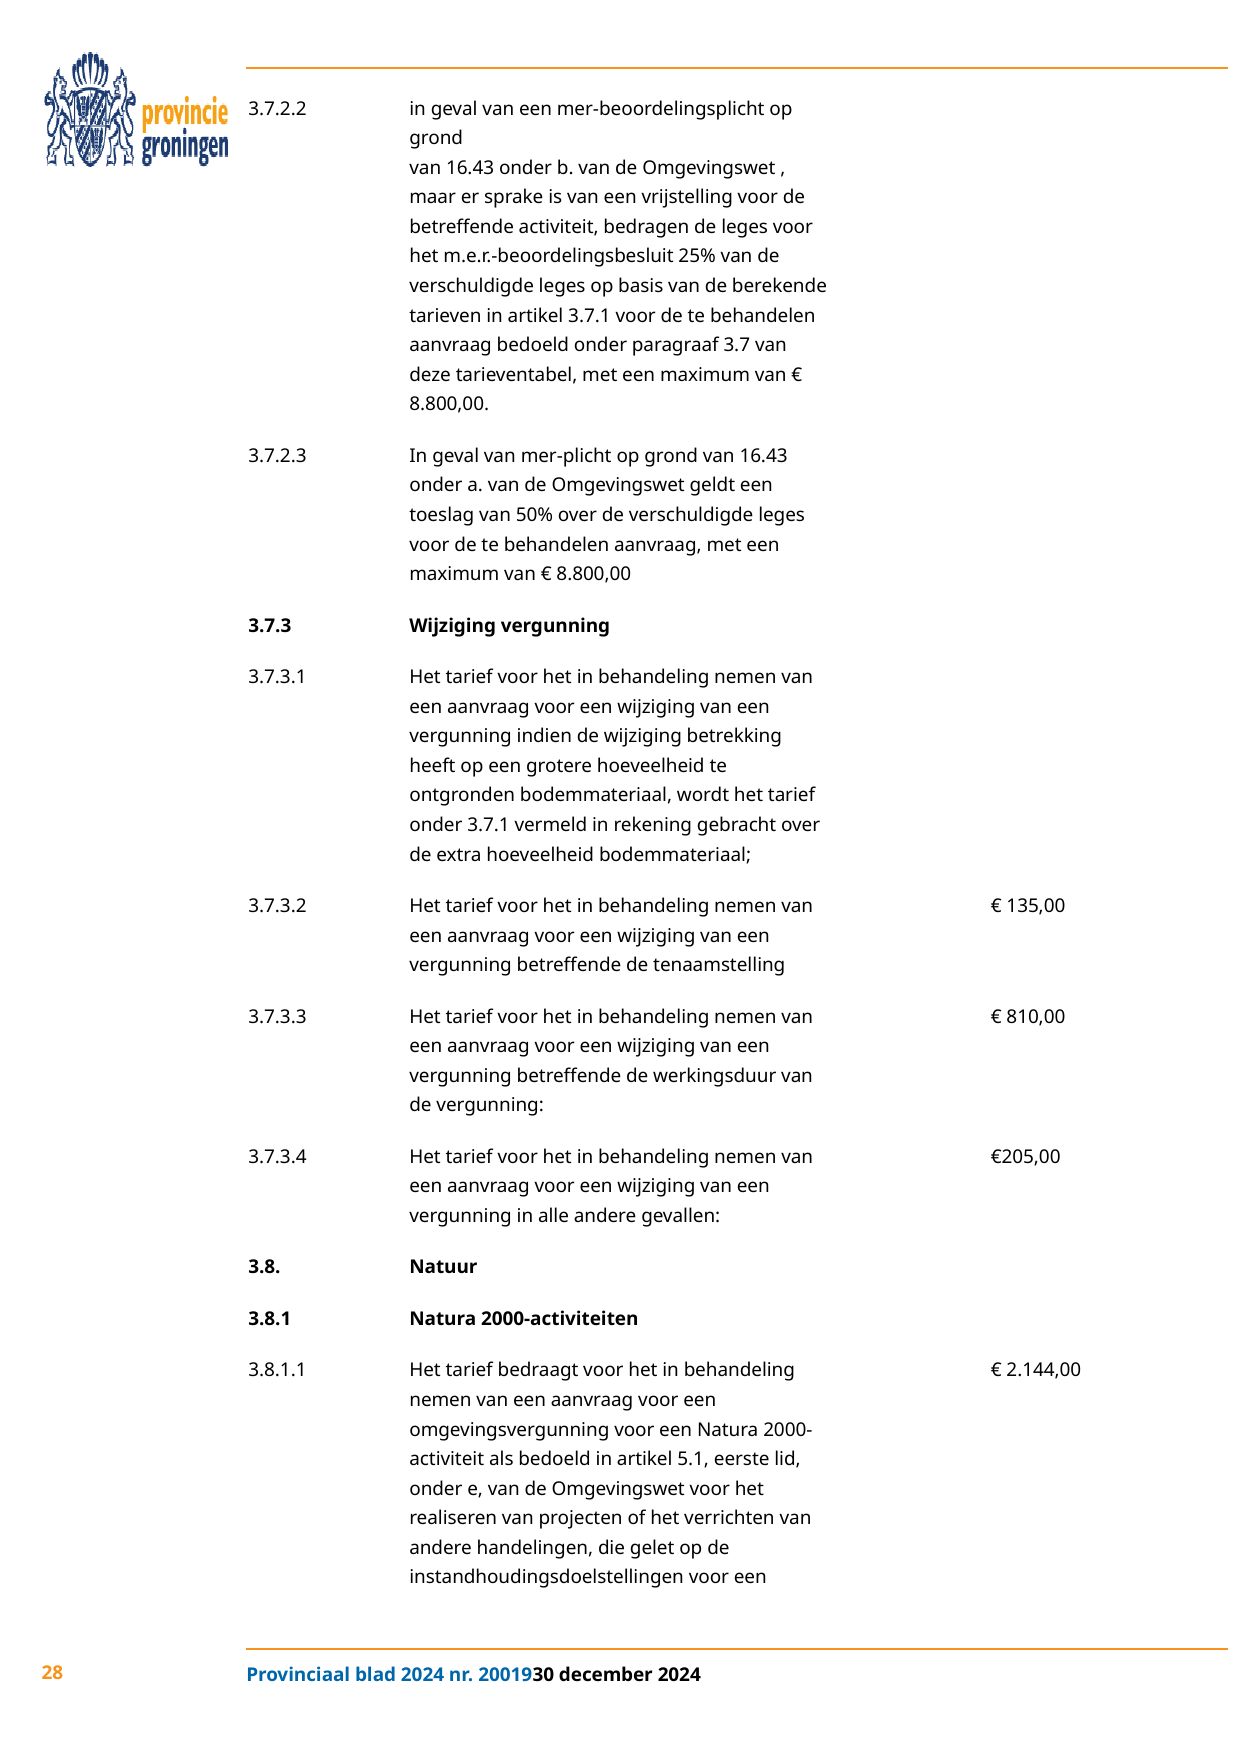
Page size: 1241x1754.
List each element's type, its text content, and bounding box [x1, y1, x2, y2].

table_cell 3.7.2.3 [248, 442, 409, 586]
table_cell [829, 95, 991, 416]
table_cell [991, 1331, 1152, 1357]
table_cell [991, 612, 1152, 638]
table_cell [991, 586, 1152, 612]
table_cell [991, 1305, 1152, 1331]
table_cell In geval van mer-plicht op grond van 16.43 onder a. van de Omgevingswet geldt een toeslag van 50% over de verschuldigde leges voor de te behandelen aanvraag, met een maximum van € 8.800,00 [409, 442, 829, 586]
table_cell Wijziging vergunning [409, 612, 829, 638]
table_cell [829, 1228, 991, 1254]
table_cell [248, 416, 409, 442]
table_cell 3.7.3.1 [248, 663, 409, 867]
table_cell [829, 416, 991, 442]
picture [41, 47, 231, 172]
table_cell [409, 638, 829, 663]
table_cell Het tarief voor het in behandeling nemen van een aanvraag voor een wijziging van een vergunning betreffende de werkingsduur van de vergunning: [409, 1003, 829, 1117]
table_cell [248, 586, 409, 612]
table_cell 3.8.1 [248, 1305, 409, 1331]
table_cell [829, 1143, 991, 1228]
table_cell [248, 1331, 409, 1357]
table_cell 3.7.3.2 [248, 892, 409, 977]
table_cell [409, 977, 829, 1003]
table_cell [829, 1331, 991, 1357]
table_cell [248, 1228, 409, 1254]
table_cell [829, 1280, 991, 1305]
table_cell [248, 1280, 409, 1305]
table_cell [991, 867, 1152, 892]
table_cell [829, 1003, 991, 1117]
table_cell [829, 977, 991, 1003]
table_cell [991, 1228, 1152, 1254]
table_cell € 810,00 [991, 1003, 1152, 1117]
table_cell [409, 1331, 829, 1357]
table_cell [409, 586, 829, 612]
table_cell 3.8. [248, 1254, 409, 1279]
table_cell [991, 1280, 1152, 1305]
table_cell [248, 977, 409, 1003]
table_cell [829, 892, 991, 977]
table_cell [991, 416, 1152, 442]
table_cell [829, 1305, 991, 1331]
table_cell [991, 95, 1152, 416]
table_cell [248, 638, 409, 663]
table_cell 3.7.3 [248, 612, 409, 638]
table_cell [409, 867, 829, 892]
table_cell 3.8.1.1 [248, 1357, 409, 1589]
table_cell [409, 416, 829, 442]
table_cell [409, 1118, 829, 1143]
table_cell [829, 612, 991, 638]
table_cell € 2.144,00 [991, 1357, 1152, 1589]
table_cell 3.7.3.3 [248, 1003, 409, 1117]
table_cell €205,00 [991, 1143, 1152, 1228]
table_cell [829, 442, 991, 586]
table_cell Natuur [409, 1254, 829, 1279]
table_cell [829, 1254, 991, 1279]
table_cell [991, 1254, 1152, 1279]
table_cell [409, 1280, 829, 1305]
table_cell in geval van een mer-beoordelingsplicht op grond van 16.43 onder b. van de Omgevingswet , maar er sprake is van een vrijstelling voor de betreffende activiteit, bedragen de leges voor het m.e.r.-beoordelingsbesluit 25% van de verschuldigde leges op basis van de berekende tarieven in artikel 3.7.1 voor de te behandelen aanvraag bedoeld onder paragraaf 3.7 van deze tarieventabel, met een maximum van € 8.800,00. [409, 95, 829, 416]
table_cell [991, 977, 1152, 1003]
table_cell [829, 663, 991, 867]
table_cell [248, 867, 409, 892]
table_cell [991, 663, 1152, 867]
table_cell [991, 442, 1152, 586]
table_cell Het tarief voor het in behandeling nemen van een aanvraag voor een wijziging van een vergunning betreffende de tenaamstelling [409, 892, 829, 977]
table_cell [829, 1118, 991, 1143]
table_cell [829, 1357, 991, 1589]
table_cell [829, 867, 991, 892]
table_cell Het tarief voor het in behandeling nemen van een aanvraag voor een wijziging van een vergunning indien de wijziging betrekking heeft op een grotere hoeveelheid te ontgronden bodemmateriaal, wordt het tarief onder 3.7.1 vermeld in rekening gebracht over de extra hoeveelheid bodemmateriaal; [409, 663, 829, 867]
table_cell [829, 586, 991, 612]
table_cell [248, 1118, 409, 1143]
table_cell [409, 1228, 829, 1254]
table_cell [991, 638, 1152, 663]
table_cell € 135,00 [991, 892, 1152, 977]
table_cell Natura 2000-activiteiten [409, 1305, 829, 1331]
table_cell Het tarief voor het in behandeling nemen van een aanvraag voor een wijziging van een vergunning in alle andere gevallen: [409, 1143, 829, 1228]
table_cell Het tarief bedraagt voor het in behandeling nemen van een aanvraag voor een omgevingsvergunning voor een Natura 2000-activiteit als bedoeld in artikel 5.1, eerste lid, onder e, van de Omgevingswet voor het realiseren van projecten of het verrichten van andere handelingen, die gelet op de instandhoudingsdoelstellingen voor een [409, 1357, 829, 1589]
table_cell 3.7.2.2 [248, 95, 409, 416]
table_cell [829, 638, 991, 663]
table_cell [991, 1118, 1152, 1143]
table_cell 3.7.3.4 [248, 1143, 409, 1228]
